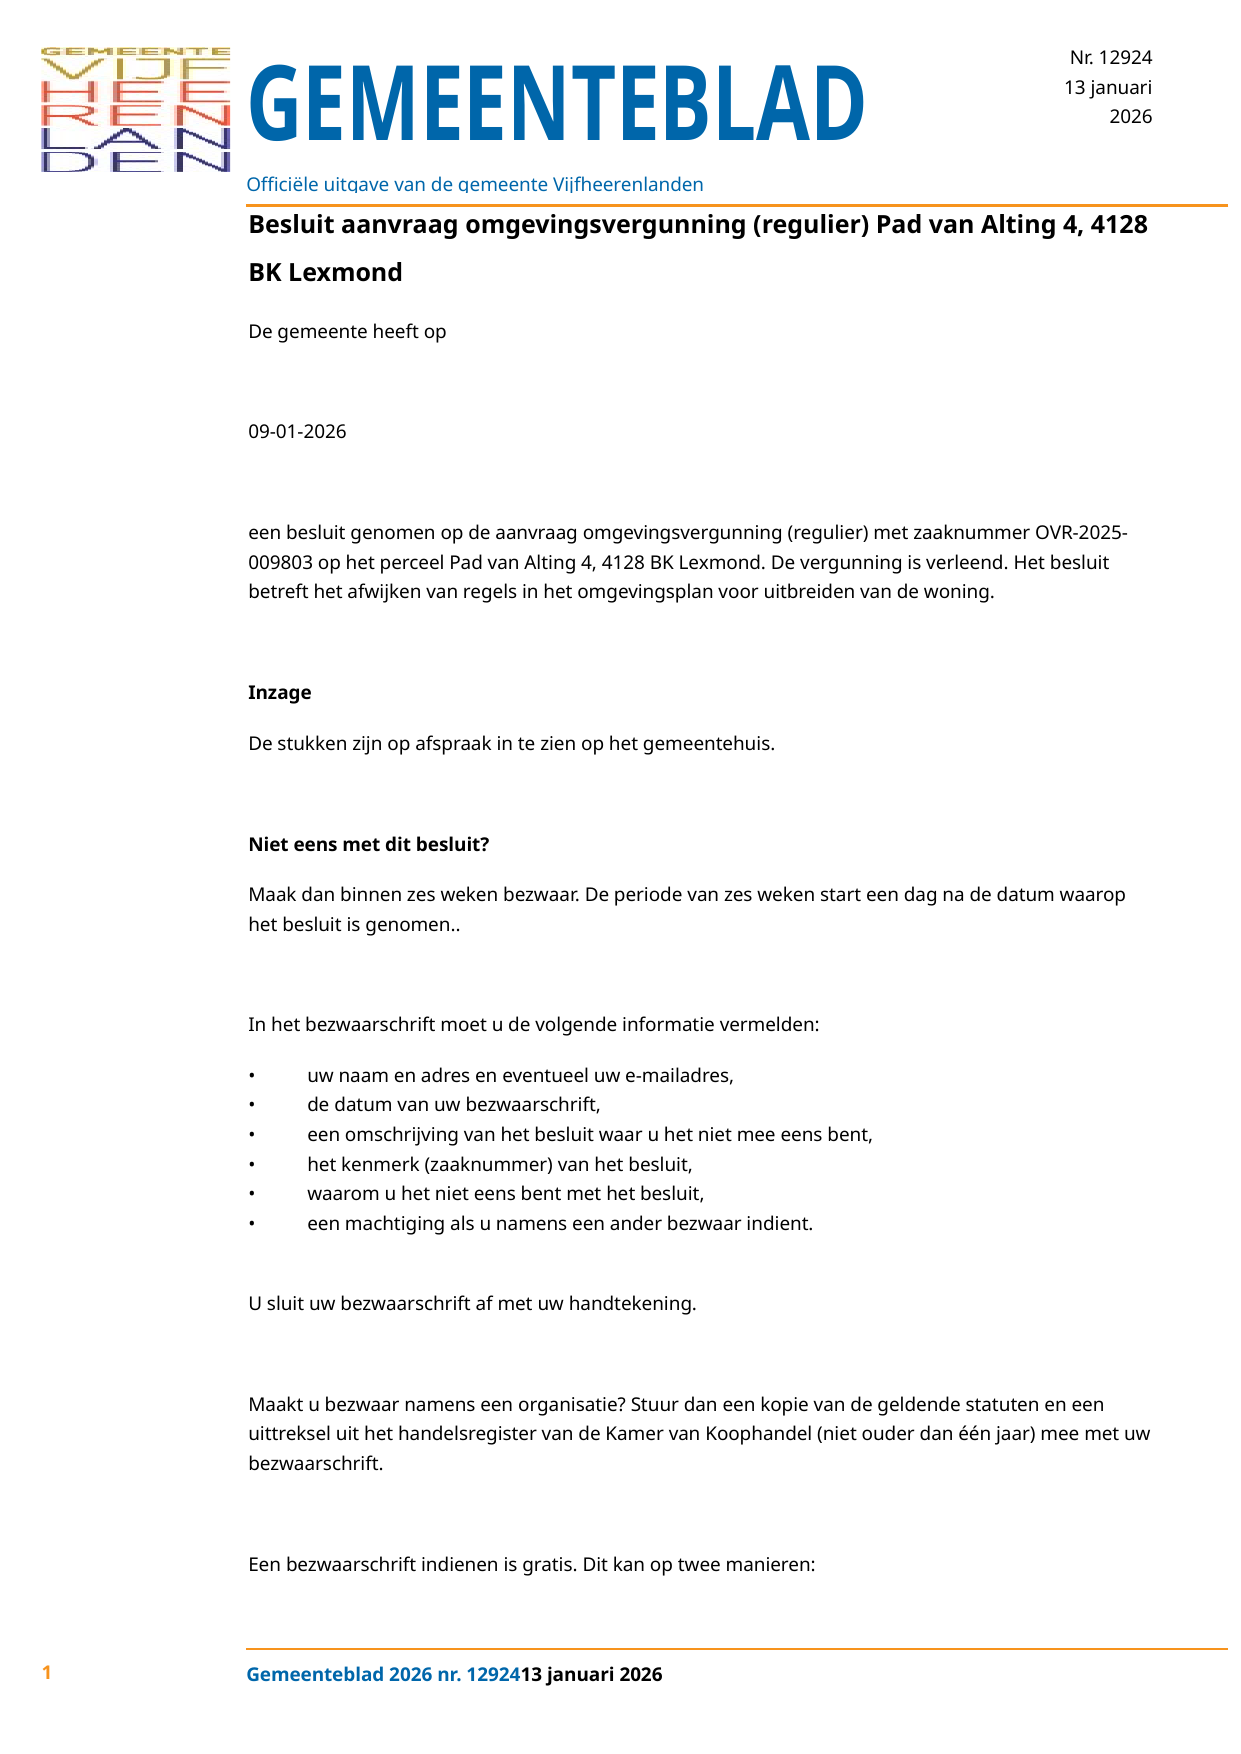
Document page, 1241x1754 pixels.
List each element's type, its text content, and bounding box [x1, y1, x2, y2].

text U sluit uw bezwaarschrift af met uw handtekening. [248, 1290, 1152, 1316]
text Een bezwaarschrift indienen is gratis. Dit kan op twee manieren: [248, 1551, 1152, 1577]
text Besluit aanvraag omgevingsvergunning (regulier) Pad van Alting 4, 4128 BK Lexmond [248, 207, 1152, 288]
list een omschrijving van het besluit waar u het niet mee eens bent, [248, 1121, 1152, 1147]
list uw naam en adres en eventueel uw e-mailadres, [248, 1062, 1152, 1088]
list waarom u het niet eens bent met het besluit, [248, 1180, 1152, 1206]
text Maakt u bezwaar namens een organisatie? Stuur dan een kopie van de geldende statuten en een uittreksel uit het handelsregister van de Kamer van Koophandel (niet ouder dan één jaar) mee met uw bezwaarschrift. [248, 1391, 1152, 1476]
picture [41, 47, 231, 172]
list de datum van uw bezwaarschrift, [248, 1092, 1152, 1117]
text 09-01-2026 [248, 419, 1152, 444]
text De stukken zijn op afspraak in te zien op het gemeentehuis. [248, 730, 1152, 756]
text De gemeente heeft op [248, 318, 1152, 344]
list een machtiging als u namens een ander bezwaar indient. [248, 1210, 1152, 1236]
text een besluit genomen op de aanvraag omgevingsvergunning (regulier) met zaaknummer OVR-2025-009803 op het perceel Pad van Alting 4, 4128 BK Lexmond. De vergunning is verleend. Het besluit betreft het afwijken van regels in het omgevingsplan voor uitbreiden van de woning. [248, 519, 1152, 604]
text Niet eens met dit besluit? [248, 831, 1152, 857]
text Maak dan binnen zes weken bezwaar. De periode van zes weken start een dag na de datum waarop het besluit is genomen.. [248, 881, 1152, 937]
text Inzage [248, 679, 1152, 705]
text In het bezwaarschrift moet u de volgende informatie vermelden: [248, 1012, 1152, 1037]
list het kenmerk (zaaknummer) van het besluit, [248, 1151, 1152, 1177]
